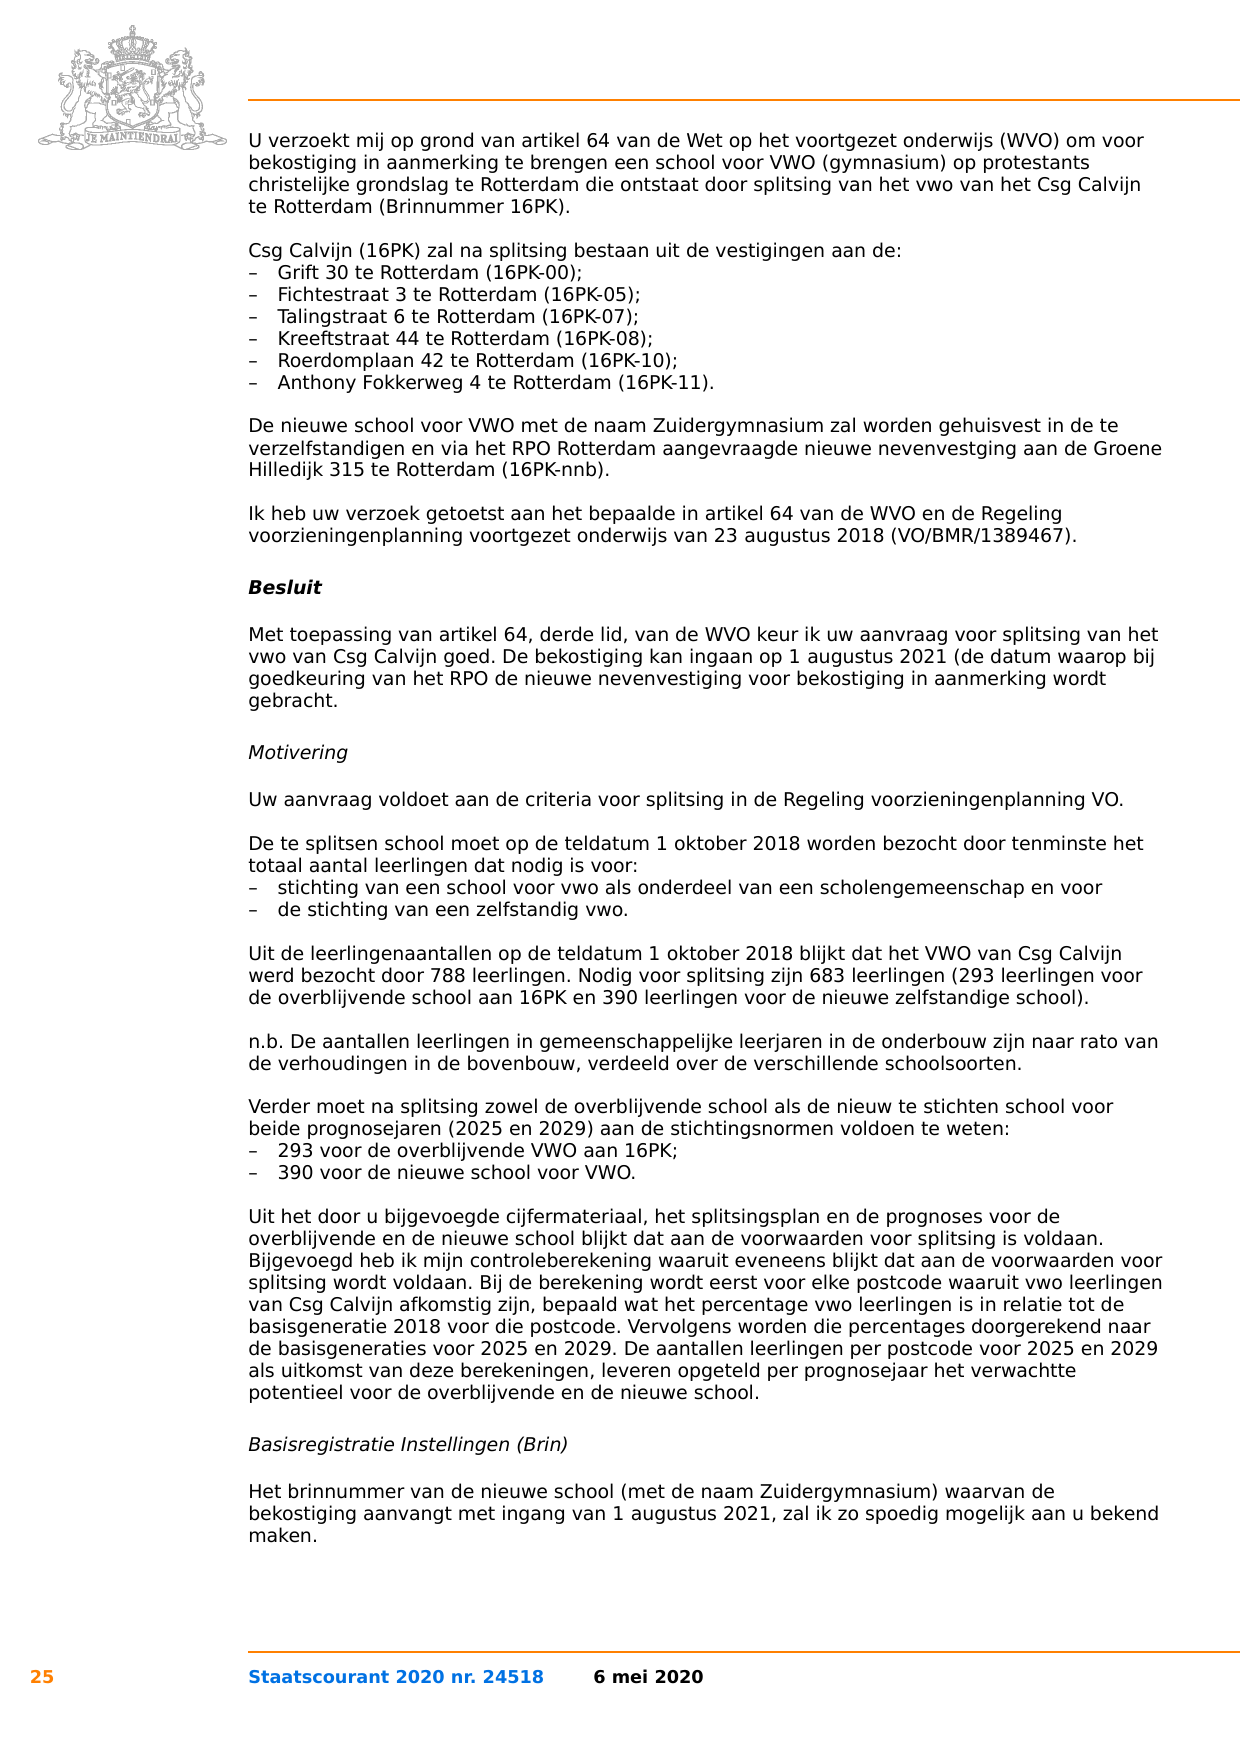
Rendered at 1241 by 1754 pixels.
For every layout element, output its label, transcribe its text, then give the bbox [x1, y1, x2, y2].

text Uit de leerlingenaantallen op de teldatum 1 oktober 2018 blijkt dat het VWO van Csg Calvijn werd bezocht door 788 leerlingen. Nodig voor splitsing zijn 683 leerlingen (293 leerlingen voor de overblijvende school aan 16PK en 390 leerlingen voor de nieuwe zelfstandige school). [248, 943, 1163, 1009]
subtitle Besluit [248, 577, 1163, 599]
text – Talingstraat 6 te Rotterdam (16PK-07); [248, 306, 1163, 328]
picture [38, 25, 227, 150]
text Uit het door u bijgevoegde cijfermateriaal, het splitsingsplan en de prognoses voor de overblijvende en de nieuwe school blijkt dat aan de voorwaarden voor splitsing is voldaan. Bijgevoegd heb ik mijn controleberekening waaruit eveneens blijkt dat aan de voorwaarden voor splitsing wordt voldaan. Bij de berekening wordt eerst voor elke postcode waaruit vwo leerlingen van Csg Calvijn afkomstig zijn, bepaald wat het percentage vwo leerlingen is in relatie tot de basisgeneratie 2018 voor die postcode. Vervolgens worden die percentages doorgerekend naar de basisgeneraties voor 2025 en 2029. De aantallen leerlingen per postcode voor 2025 en 2029 als uitkomst van deze berekeningen, leveren opgeteld per prognosejaar het verwachtte potentieel voor de overblijvende en de nieuwe school. [248, 1206, 1163, 1404]
text – Roerdomplaan 42 te Rotterdam (16PK-10); [248, 349, 1163, 372]
text n.b. De aantallen leerlingen in gemeenschappelijke leerjaren in de onderbouw zijn naar rato van de verhoudingen in de bovenbouw, verdeeld over de verschillende schoolsoorten. [248, 1031, 1163, 1074]
text – 390 voor de nieuwe school voor VWO. [248, 1162, 1163, 1184]
text – Fichtestraat 3 te Rotterdam (16PK-05); [248, 284, 1163, 306]
text U verzoekt mij op grond van artikel 64 van de Wet op het voortgezet onderwijs (WVO) om voor bekostiging in aanmerking te brengen een school voor VWO (gymnasium) op protestants christelijke grondslag te Rotterdam die ontstaat door splitsing van het vwo van het Csg Calvijn te Rotterdam (Brinnummer 16PK). [248, 130, 1163, 218]
text Met toepassing van artikel 64, derde lid, van de WVO keur ik uw aanvraag voor splitsing van het vwo van Csg Calvijn goed. De bekostiging kan ingaan op 1 augustus 2021 (de datum waarop bij goedkeuring van het RPO de nieuwe nevenvestiging voor bekostiging in aanmerking wordt gebracht. [248, 624, 1163, 712]
text – Anthony Fokkerweg 4 te Rotterdam (16PK-11). [248, 372, 1163, 393]
text – Grift 30 te Rotterdam (16PK-00); [248, 262, 1163, 284]
text Ik heb uw verzoek getoetst aan het bepaalde in artikel 64 van de WVO en de Regeling voorzieningenplanning voortgezet onderwijs van 23 augustus 2018 (VO/BMR/1389467). [248, 503, 1163, 547]
text Uw aanvraag voldoet aan de criteria voor splitsing in de Regeling voorzieningenplanning VO. [248, 789, 1163, 811]
text De nieuwe school voor VWO met de naam Zuidergymnasium zal worden gehuisvest in de te verzelfstandigen en via het RPO Rotterdam aangevraagde nieuwe nevenvestging aan de Groene Hilledijk 315 te Rotterdam (16PK-nnb). [248, 415, 1163, 481]
text – stichting van een school voor vwo als onderdeel van een scholengemeenschap en voor [248, 877, 1163, 899]
subtitle Basisregistratie Instellingen (Brin) [248, 1434, 1163, 1456]
text Het brinnummer van de nieuwe school (met de naam Zuidergymnasium) waarvan de bekostiging aanvangt met ingang van 1 augustus 2021, zal ik zo spoedig mogelijk aan u bekend maken. [248, 1481, 1163, 1547]
text Verder moet na splitsing zowel de overblijvende school als de nieuw te stichten school voor beide prognosejaren (2025 en 2029) aan de stichtingsnormen voldoen te weten: [248, 1096, 1163, 1140]
subtitle Motivering [248, 742, 1163, 764]
text – 293 voor de overblijvende VWO aan 16PK; [248, 1140, 1163, 1162]
text Csg Calvijn (16PK) zal na splitsing bestaan uit de vestigingen aan de: [248, 240, 1163, 262]
text – de stichting van een zelfstandig vwo. [248, 899, 1163, 921]
text De te splitsen school moet op de teldatum 1 oktober 2018 worden bezocht door tenminste het totaal aantal leerlingen dat nodig is voor: [248, 833, 1163, 877]
text – Kreeftstraat 44 te Rotterdam (16PK-08); [248, 328, 1163, 349]
